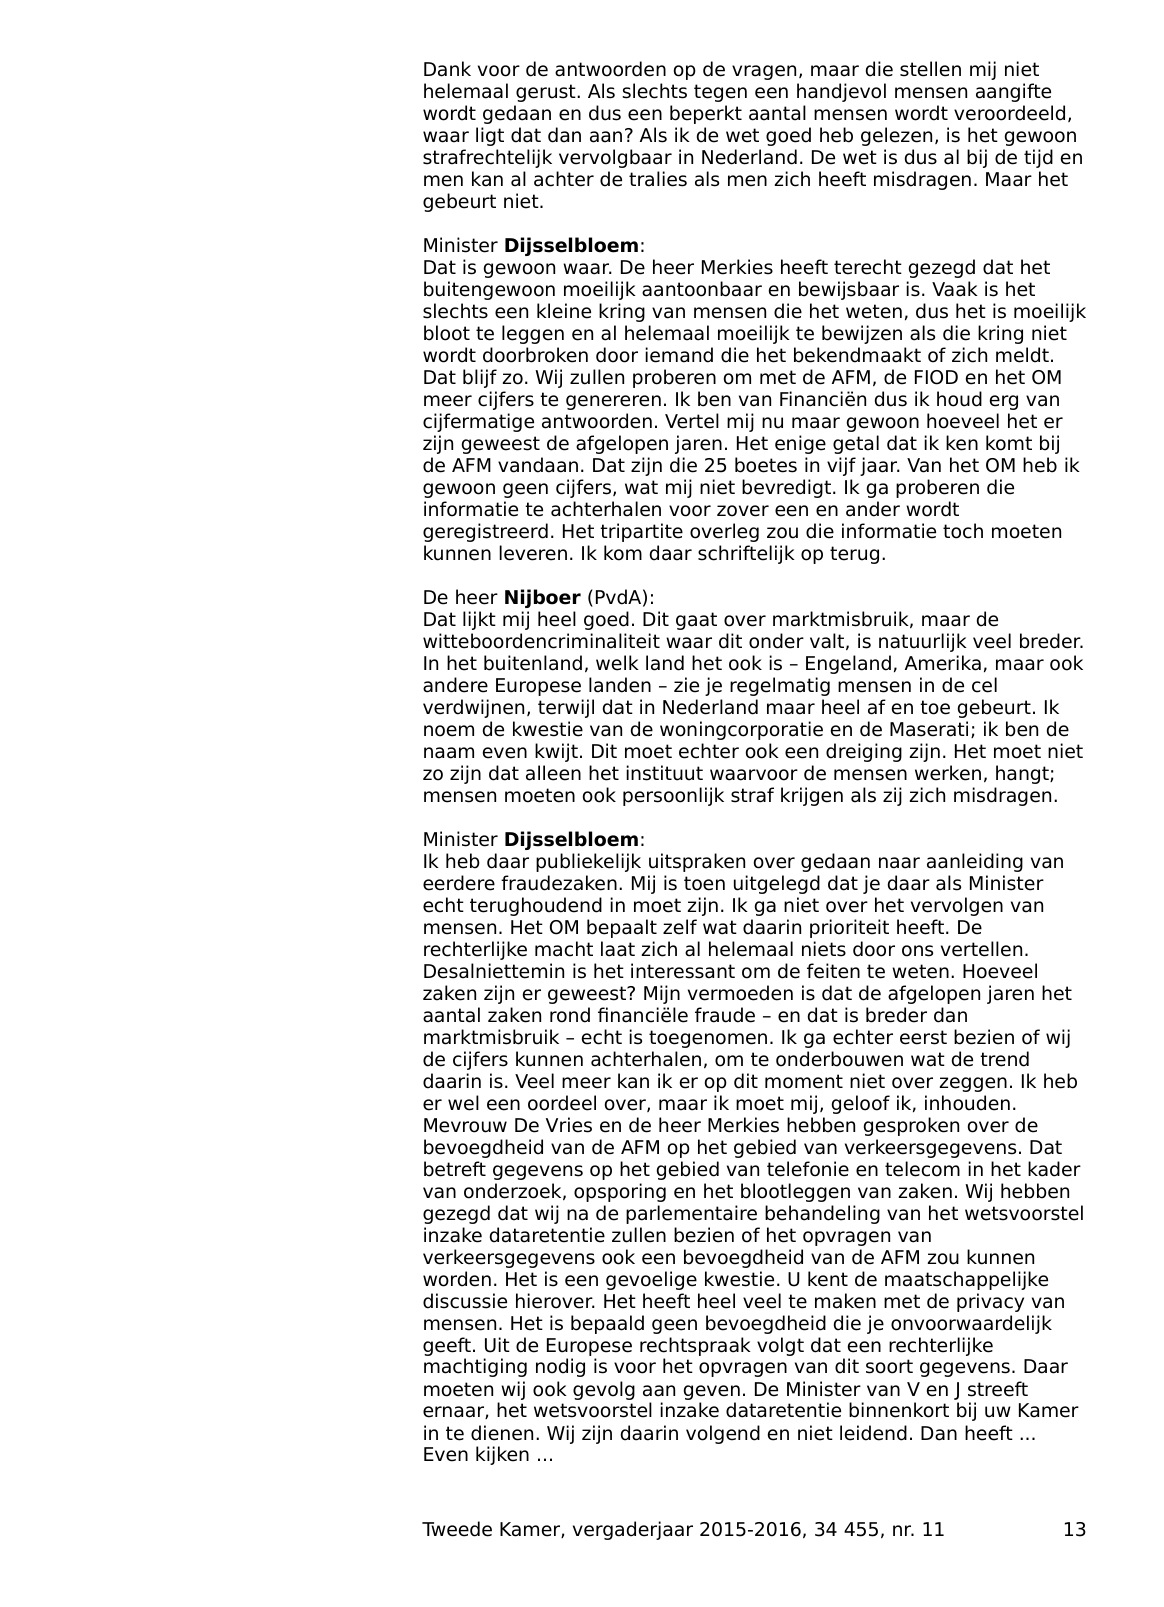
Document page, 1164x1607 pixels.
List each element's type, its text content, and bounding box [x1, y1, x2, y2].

text Minister Dijsselbloem: [422, 829, 1087, 851]
text Minister Dijsselbloem: [422, 235, 1087, 257]
text Ik heb daar publiekelijk uitspraken over gedaan naar aanleiding van eerdere fraudezaken. Mij is toen uitgelegd dat je daar als Minister echt terughoudend in moet zijn. Ik ga niet over het vervolgen van mensen. Het OM bepaalt zelf wat daarin prioriteit heeft. De rechterlijke macht laat zich al helemaal niets door ons vertellen. Desalniettemin is het interessant om de feiten te weten. Hoeveel zaken zijn er geweest? Mijn vermoeden is dat de afgelopen jaren het aantal zaken rond financiële fraude – en dat is breder dan marktmisbruik – echt is toegenomen. Ik ga echter eerst bezien of wij de cijfers kunnen achterhalen, om te onderbouwen wat de trend daarin is. Veel meer kan ik er op dit moment niet over zeggen. Ik heb er wel een oordeel over, maar ik moet mij, geloof ik, inhouden. [422, 851, 1087, 1115]
text De heer Nijboer (PvdA): [422, 587, 1087, 609]
text Mevrouw De Vries en de heer Merkies hebben gesproken over de bevoegdheid van de AFM op het gebied van verkeersgegevens. Dat betreft gegevens op het gebied van telefonie en telecom in het kader van onderzoek, opsporing en het blootleggen van zaken. Wij hebben gezegd dat wij na de parlementaire behandeling van het wetsvoorstel inzake dataretentie zullen bezien of het opvragen van verkeersgegevens ook een bevoegdheid van de AFM zou kunnen worden. Het is een gevoelige kwestie. U kent de maatschappelijke discussie hierover. Het heeft heel veel te maken met de privacy van mensen. Het is bepaald geen bevoegdheid die je onvoorwaardelijk geeft. Uit de Europese rechtspraak volgt dat een rechterlijke machtiging nodig is voor het opvragen van dit soort gegevens. Daar moeten wij ook gevolg aan geven. De Minister van V en J streeft ernaar, het wetsvoorstel inzake dataretentie binnenkort bij uw Kamer in te dienen. Wij zijn daarin volgend en niet leidend. Dan heeft ... Even kijken ... [422, 1115, 1087, 1466]
text Dank voor de antwoorden op de vragen, maar die stellen mij niet helemaal gerust. Als slechts tegen een handjevol mensen aangifte wordt gedaan en dus een beperkt aantal mensen wordt veroordeeld, waar ligt dat dan aan? Als ik de wet goed heb gelezen, is het gewoon strafrechtelijk vervolgbaar in Nederland. De wet is dus al bij de tijd en men kan al achter de tralies als men zich heeft misdragen. Maar het gebeurt niet. [422, 59, 1087, 213]
text Dat is gewoon waar. De heer Merkies heeft terecht gezegd dat het buitengewoon moeilijk aantoonbaar en bewijsbaar is. Vaak is het slechts een kleine kring van mensen die het weten, dus het is moeilijk bloot te leggen en al helemaal moeilijk te bewijzen als die kring niet wordt doorbroken door iemand die het bekendmaakt of zich meldt. Dat blijf zo. Wij zullen proberen om met de AFM, de FIOD en het OM meer cijfers te genereren. Ik ben van Financiën dus ik houd erg van cijfermatige antwoorden. Vertel mij nu maar gewoon hoeveel het er zijn geweest de afgelopen jaren. Het enige getal dat ik ken komt bij de AFM vandaan. Dat zijn die 25 boetes in vijf jaar. Van het OM heb ik gewoon geen cijfers, wat mij niet bevredigt. Ik ga proberen die informatie te achterhalen voor zover een en ander wordt geregistreerd. Het tripartite overleg zou die informatie toch moeten kunnen leveren. Ik kom daar schriftelijk op terug. [422, 257, 1087, 565]
text Dat lijkt mij heel goed. Dit gaat over marktmisbruik, maar de witteboordencriminaliteit waar dit onder valt, is natuurlijk veel breder. In het buitenland, welk land het ook is – Engeland, Amerika, maar ook andere Europese landen – zie je regelmatig mensen in de cel verdwijnen, terwijl dat in Nederland maar heel af en toe gebeurt. Ik noem de kwestie van de woningcorporatie en de Maserati; ik ben de naam even kwijt. Dit moet echter ook een dreiging zijn. Het moet niet zo zijn dat alleen het instituut waarvoor de mensen werken, hangt; mensen moeten ook persoonlijk straf krijgen als zij zich misdragen. [422, 609, 1087, 807]
